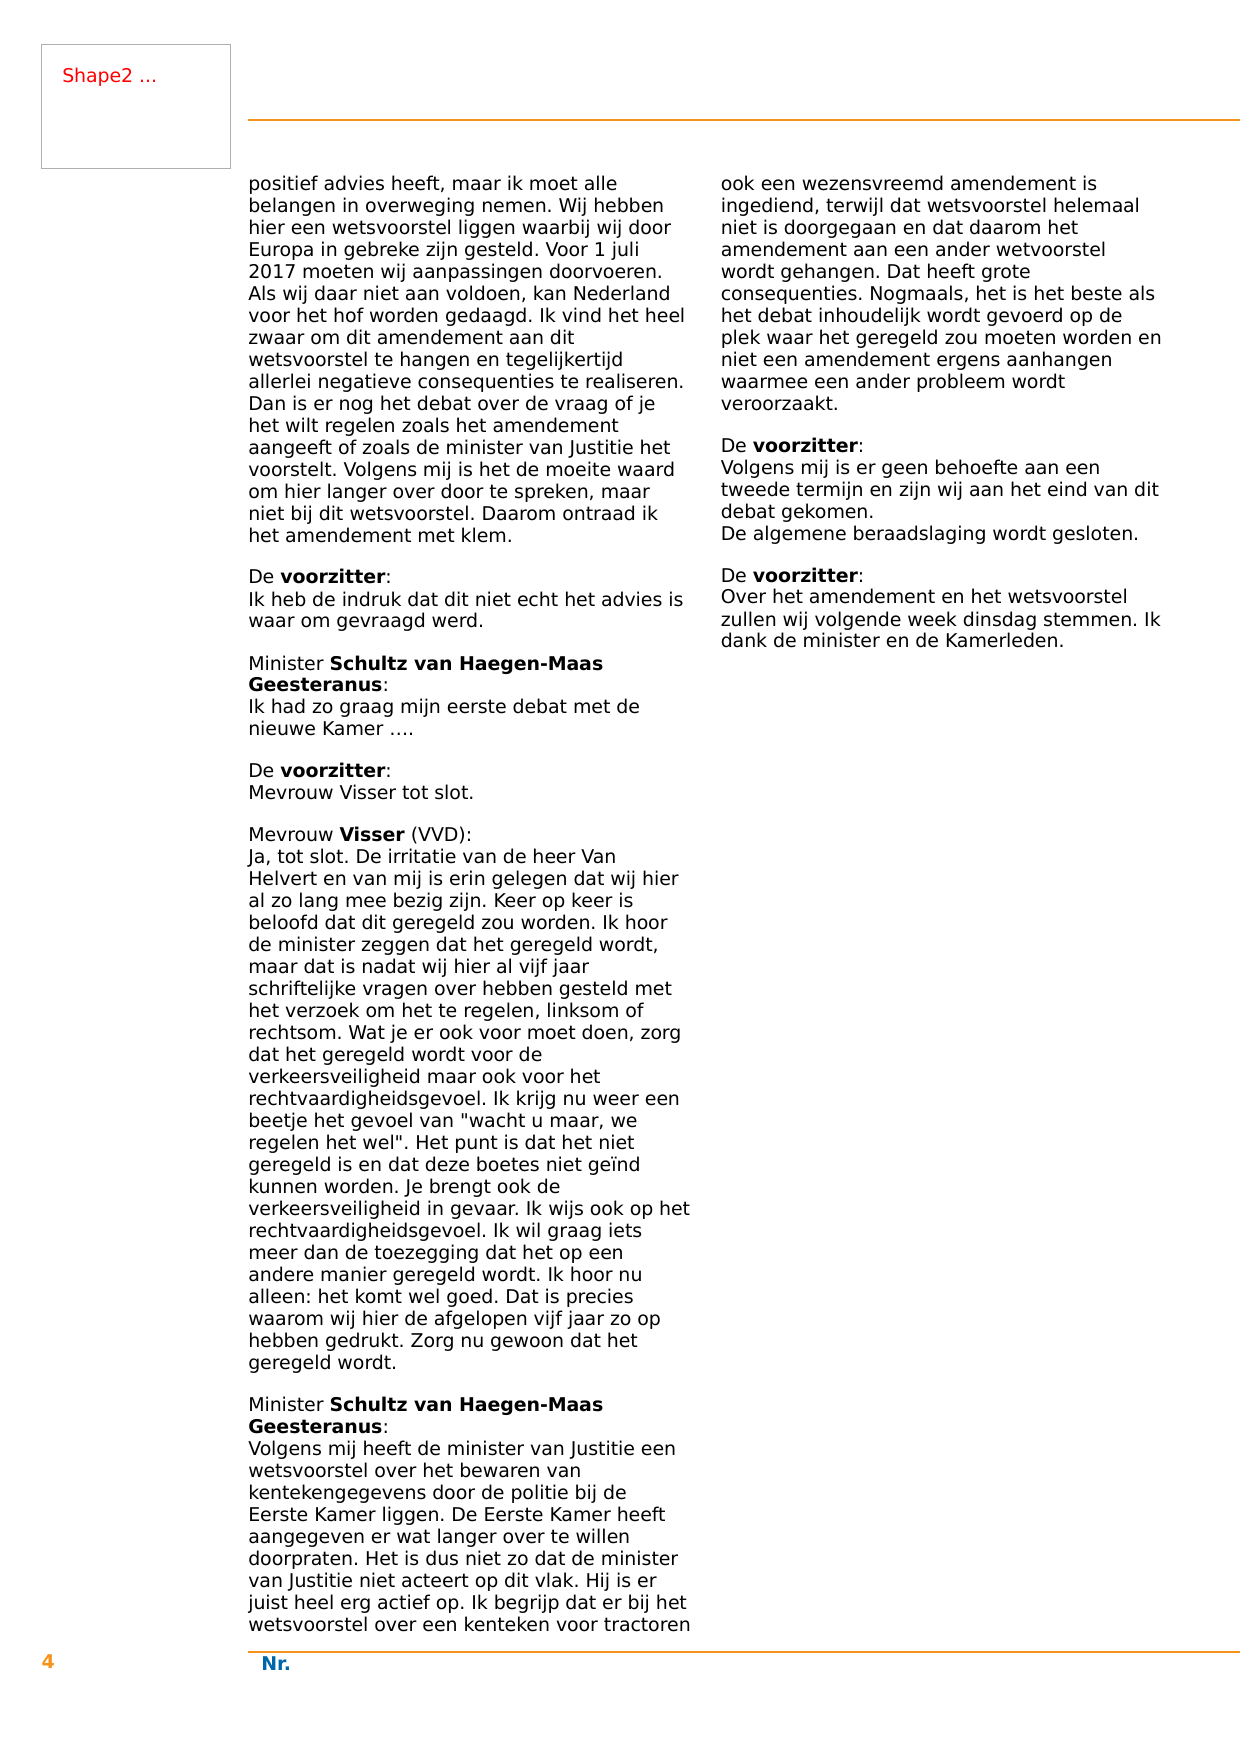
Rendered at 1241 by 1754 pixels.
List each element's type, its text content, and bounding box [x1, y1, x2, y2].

text Minister Schultz van Haegen-Maas Geesteranus: [248, 1394, 691, 1438]
text De algemene beraadslaging wordt gesloten. [721, 522, 1163, 544]
text De voorzitter: [721, 564, 1163, 586]
text Ja, tot slot. De irritatie van de heer Van Helvert en van mij is erin gelegen dat wij hier al zo lang mee bezig zijn. Keer op keer is beloofd dat dit geregeld zou worden. Ik hoor de minister zeggen dat het geregeld wordt, maar dat is nadat wij hier al vijf jaar schriftelijke vragen over hebben gesteld met het verzoek om het te regelen, linksom of rechtsom. Wat je er ook voor moet doen, zorg dat het geregeld wordt voor de verkeersveiligheid maar ook voor het rechtvaardigheidsgevoel. Ik krijg nu weer een beetje het gevoel van "wacht u maar, we regelen het wel". Het punt is dat het niet geregeld is en dat deze boetes niet geïnd kunnen worden. Je brengt ook de verkeersveiligheid in gevaar. Ik wijs ook op het rechtvaardigheidsgevoel. Ik wil graag iets meer dan de toezegging dat het op een andere manier geregeld wordt. Ik hoor nu alleen: het komt wel goed. Dat is precies waarom wij hier de afgelopen vijf jaar zo op hebben gedrukt. Zorg nu gewoon dat het geregeld wordt. [248, 846, 691, 1374]
text Volgens mij heeft de minister van Justitie een wetsvoorstel over het bewaren van kentekengegevens door de politie bij de Eerste Kamer liggen. De Eerste Kamer heeft aangegeven er wat langer over te willen doorpraten. Het is dus niet zo dat de minister van Justitie niet acteert op dit vlak. Hij is er juist heel erg actief op. Ik begrijp dat er bij het wetsvoorstel over een kenteken voor tractoren [248, 1438, 691, 1636]
text De voorzitter: [248, 566, 691, 588]
text positief advies heeft, maar ik moet alle belangen in overweging nemen. Wij hebben hier een wetsvoorstel liggen waarbij wij door Europa in gebreke zijn gesteld. Voor 1 juli 2017 moeten wij aanpassingen doorvoeren. Als wij daar niet aan voldoen, kan Nederland voor het hof worden gedaagd. Ik vind het heel zwaar om dit amendement aan dit wetsvoorstel te hangen en tegelijkertijd allerlei negatieve consequenties te realiseren. [248, 173, 691, 393]
text ook een wezensvreemd amendement is ingediend, terwijl dat wetsvoorstel helemaal niet is doorgegaan en dat daarom het amendement aan een ander wetvoorstel wordt gehangen. Dat heeft grote consequenties. Nogmaals, het is het beste als het debat inhoudelijk wordt gevoerd op de plek waar het geregeld zou moeten worden en niet een amendement ergens aanhangen waarmee een ander probleem wordt veroorzaakt. [721, 173, 1163, 414]
text Ik had zo graag mijn eerste debat met de nieuwe Kamer …. [248, 696, 691, 740]
text Mevrouw Visser (VVD): [248, 824, 691, 846]
text Mevrouw Visser tot slot. [248, 782, 691, 804]
text De voorzitter: [248, 760, 691, 782]
text Ik heb de indruk dat dit niet echt het advies is waar om gevraagd werd. [248, 588, 691, 632]
text Over het amendement en het wetsvoorstel zullen wij volgende week dinsdag stemmen. Ik dank de minister en de Kamerleden. [721, 586, 1163, 652]
text De voorzitter: [721, 434, 1163, 457]
text Dan is er nog het debat over de vraag of je het wilt regelen zoals het amendement aangeeft of zoals de minister van Justitie het voorstelt. Volgens mij is het de moeite waard om hier langer over door te spreken, maar niet bij dit wetsvoorstel. Daarom ontraad ik het amendement met klem. [248, 393, 691, 546]
text Volgens mij is er geen behoefte aan een tweede termijn en zijn wij aan het eind van dit debat gekomen. [721, 457, 1163, 522]
text Minister Schultz van Haegen-Maas Geesteranus: [248, 652, 691, 696]
